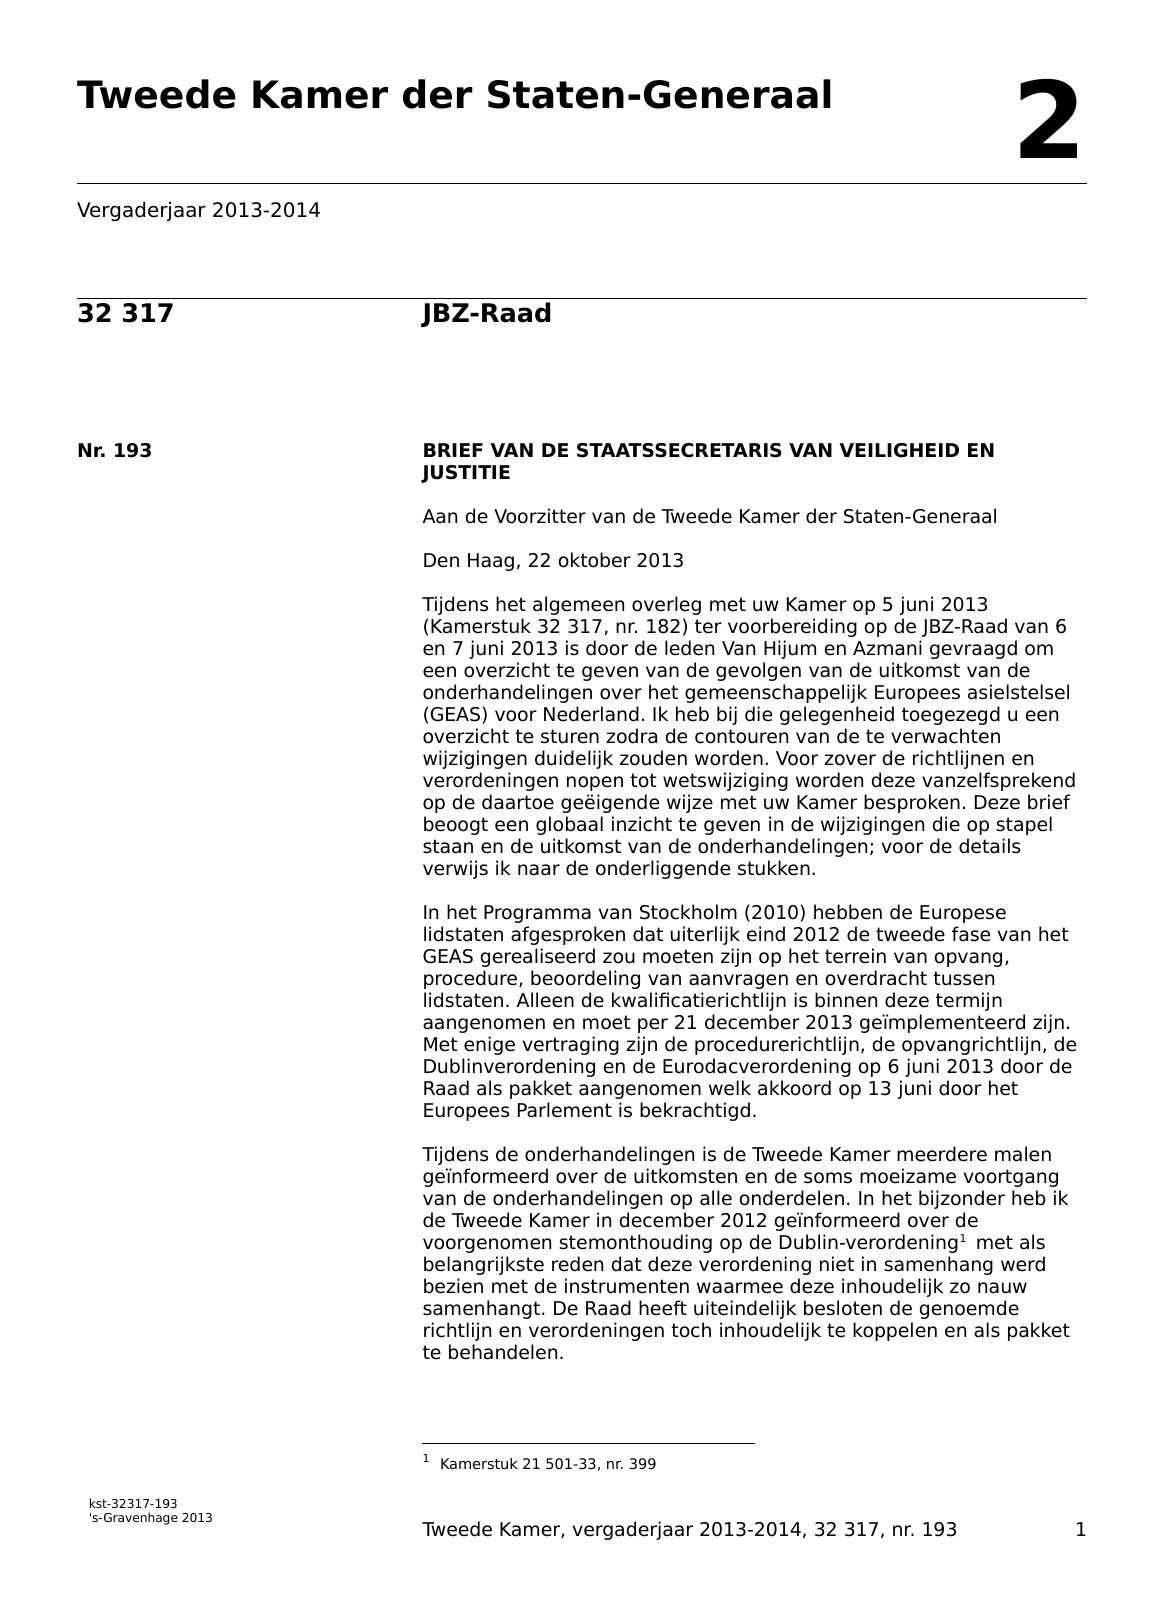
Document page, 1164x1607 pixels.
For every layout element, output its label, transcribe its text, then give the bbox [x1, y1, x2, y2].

table_header Tweede Kamer der Staten-Generaal [77, 59, 886, 183]
text 's-Gravenhage 2013 [88, 1511, 323, 1525]
table_header 2 [886, 59, 1087, 183]
subtitle Nr. 193 BRIEF VAN DE STAATSSECRETARIS VAN VEILIGHEID EN JUSTITIE [77, 440, 1087, 484]
text Tijdens het algemeen overleg met uw Kamer op 5 juni 2013 (Kamerstuk 32 317, nr. 182) ter voorbereiding op de JBZ-Raad van 6 en 7 juni 2013 is door de leden Van Hijum en Azmani gevraagd om een overzicht te geven van de gevolgen van de uitkomst van de onderhandelingen over het gemeenschappelijk Europees asielstelsel (GEAS) voor Nederland. Ik heb bij die gelegenheid toegezegd u een overzicht te sturen zodra de contouren van de te verwachten wijzigingen duidelijk zouden worden. Voor zover de richtlijnen en verordeningen nopen tot wetswijziging worden deze vanzelfsprekend op de daartoe geëigende wijze met uw Kamer besproken. Deze brief beoogt een globaal inzicht te geven in de wijzigingen die op stapel staan en de uitkomst van de onderhandelingen; voor de details verwijs ik naar de onderliggende stukken. [422, 594, 1087, 880]
subtitle 32 317 JBZ-Raad [77, 299, 1087, 329]
text Aan de Voorzitter van de Tweede Kamer der Staten-Generaal [422, 506, 1087, 528]
table_cell Vergaderjaar 2013-2014 [77, 184, 1087, 298]
text kst-32317-193 [88, 1497, 323, 1511]
text In het Programma van Stockholm (2010) hebben de Europese lidstaten afgesproken dat uiterlijk eind 2012 de tweede fase van het GEAS gerealiseerd zou moeten zijn op het terrein van opvang, procedure, beoordeling van aanvragen en overdracht tussen lidstaten. Alleen de kwalificatierichtlijn is binnen deze termijn aangenomen en moet per 21 december 2013 geïmplementeerd zijn. Met enige vertraging zijn de procedurerichtlijn, de opvangrichtlijn, de Dublinverordening en de Eurodacverordening op 6 juni 2013 door de Raad als pakket aangenomen welk akkoord op 13 juni door het Europees Parlement is bekrachtigd. [422, 902, 1087, 1122]
text Tijdens de onderhandelingen is de Tweede Kamer meerdere malen geïnformeerd over de uitkomsten en de soms moeizame voortgang van de onderhandelingen op alle onderdelen. In het bijzonder heb ik de Tweede Kamer in december 2012 geïnformeerd over de voorgenomen stemonthouding op de Dublin-verordening met als belangrijkste reden dat deze verordening niet in samenhang werd bezien met de instrumenten waarmee deze inhoudelijk zo nauw samenhangt. De Raad heeft uiteindelijk besloten de genoemde richtlijn en verordeningen toch inhoudelijk te koppelen en als pakket te behandelen. [422, 1144, 1087, 1364]
text Den Haag, 22 oktober 2013 [422, 550, 1087, 572]
text Kamerstuk 21 501-33, nr. 399 [422, 1452, 1087, 1474]
